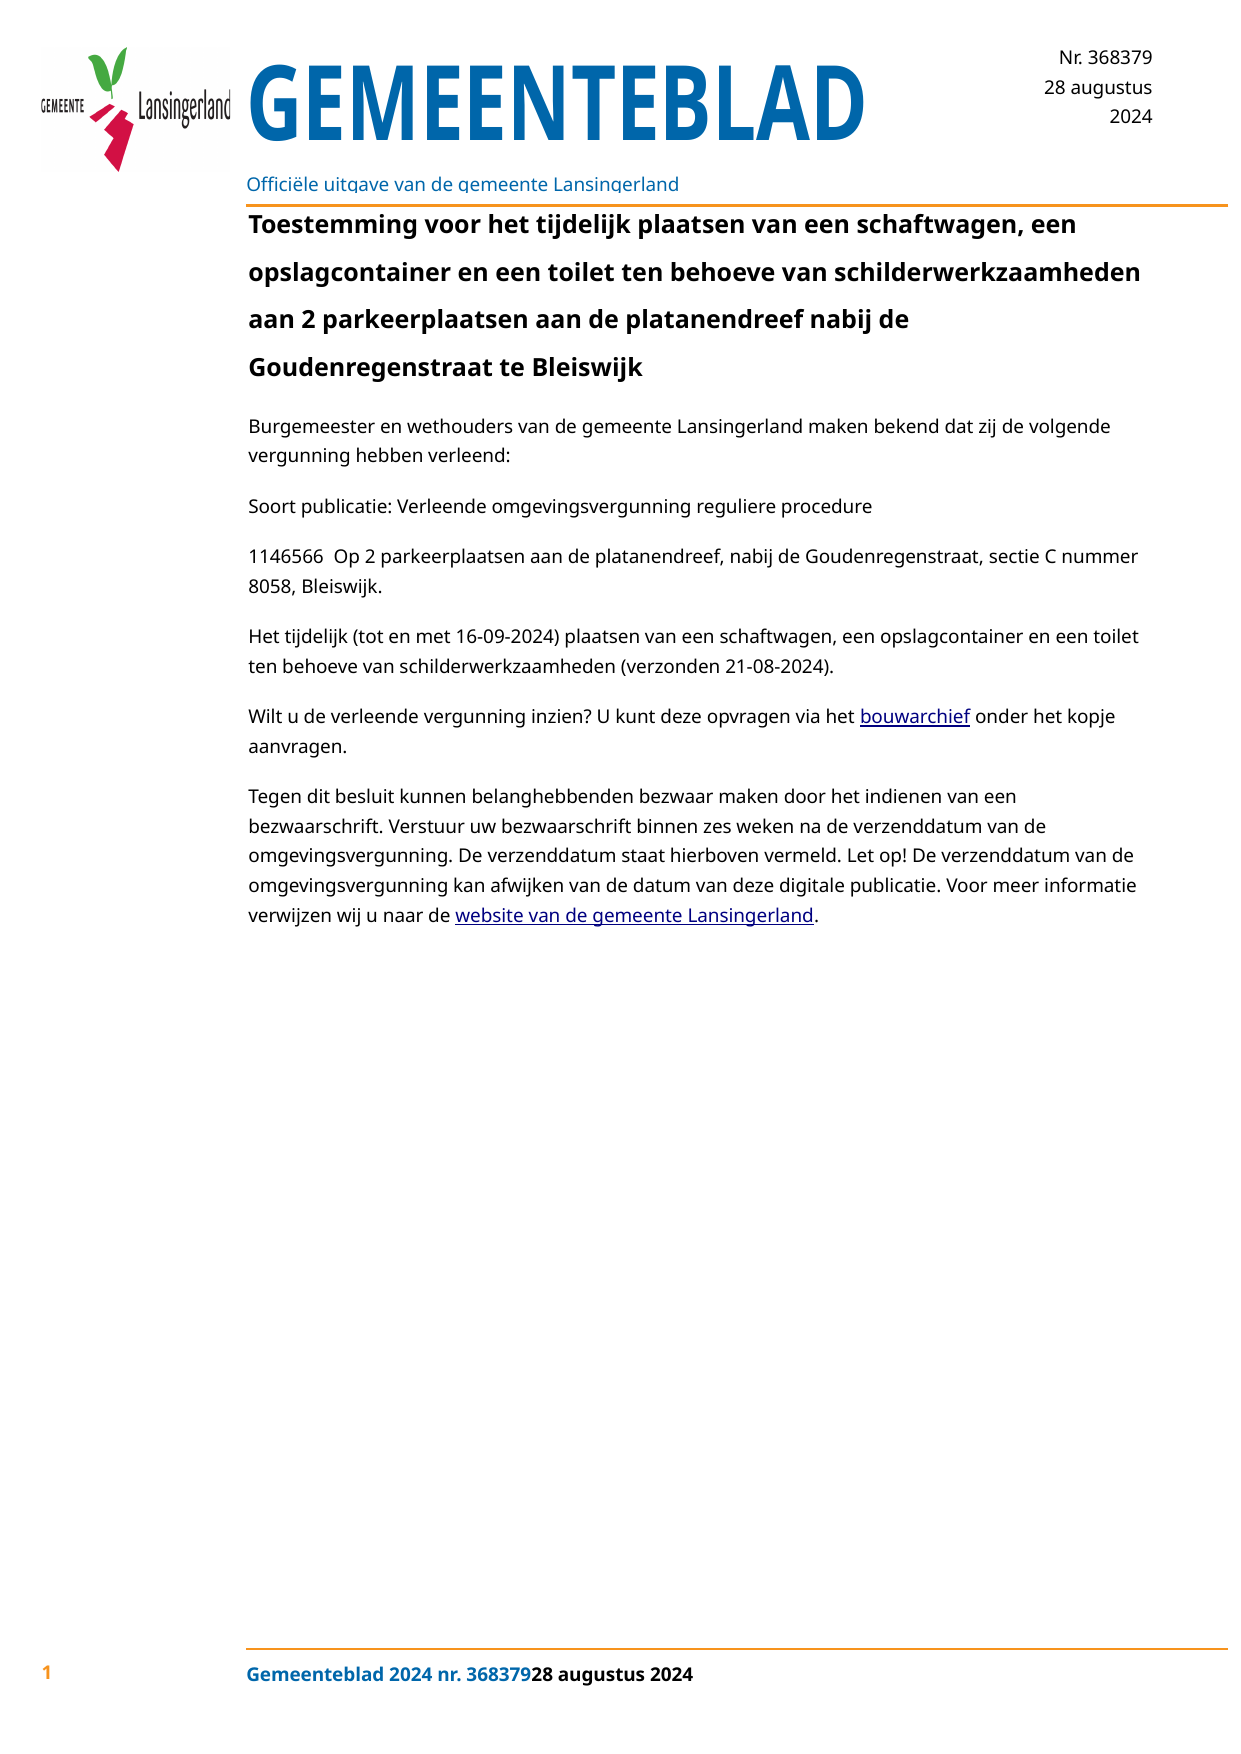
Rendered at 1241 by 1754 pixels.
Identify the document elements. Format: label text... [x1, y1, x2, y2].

text Het tijdelijk (tot en met 16-09-2024) plaatsen van een schaftwagen, een opslagcontainer en een toilet ten behoeve van schilderwerkzaamheden (verzonden 21-08-2024). [248, 623, 1152, 679]
text Toestemming voor het tijdelijk plaatsen van een schaftwagen, een opslagcontainer en een toilet ten behoeve van schilderwerkzaamheden aan 2 parkeerplaatsen aan de platanendreef nabij de Goudenregenstraat te Bleiswijk [248, 207, 1152, 384]
text Soort publicatie: Verleende omgevingsvergunning reguliere procedure [248, 493, 1152, 519]
picture [41, 47, 231, 172]
text Wilt u de verleende vergunning inzien? U kunt deze opvragen via het bouwarchief onder het kopje aanvragen. [248, 703, 1152, 759]
text 1146566 Op 2 parkeerplaatsen aan de platanendreef, nabij de Goudenregenstraat, sectie C nummer 8058, Bleiswijk. [248, 543, 1152, 599]
text Tegen dit besluit kunnen belanghebbenden bezwaar maken door het indienen van een bezwaarschrift. Verstuur uw bezwaarschrift binnen zes weken na de verzenddatum van de omgevingsvergunning. De verzenddatum staat hierboven vermeld. Let op! De verzenddatum van de omgevingsvergunning kan afwijken van de datum van deze digitale publicatie. Voor meer informatie verwijzen wij u naar de website van de gemeente Lansingerland. [248, 783, 1152, 928]
text Burgemeester en wethouders van de gemeente Lansingerland maken bekend dat zij de volgende vergunning hebben verleend: [248, 413, 1152, 468]
